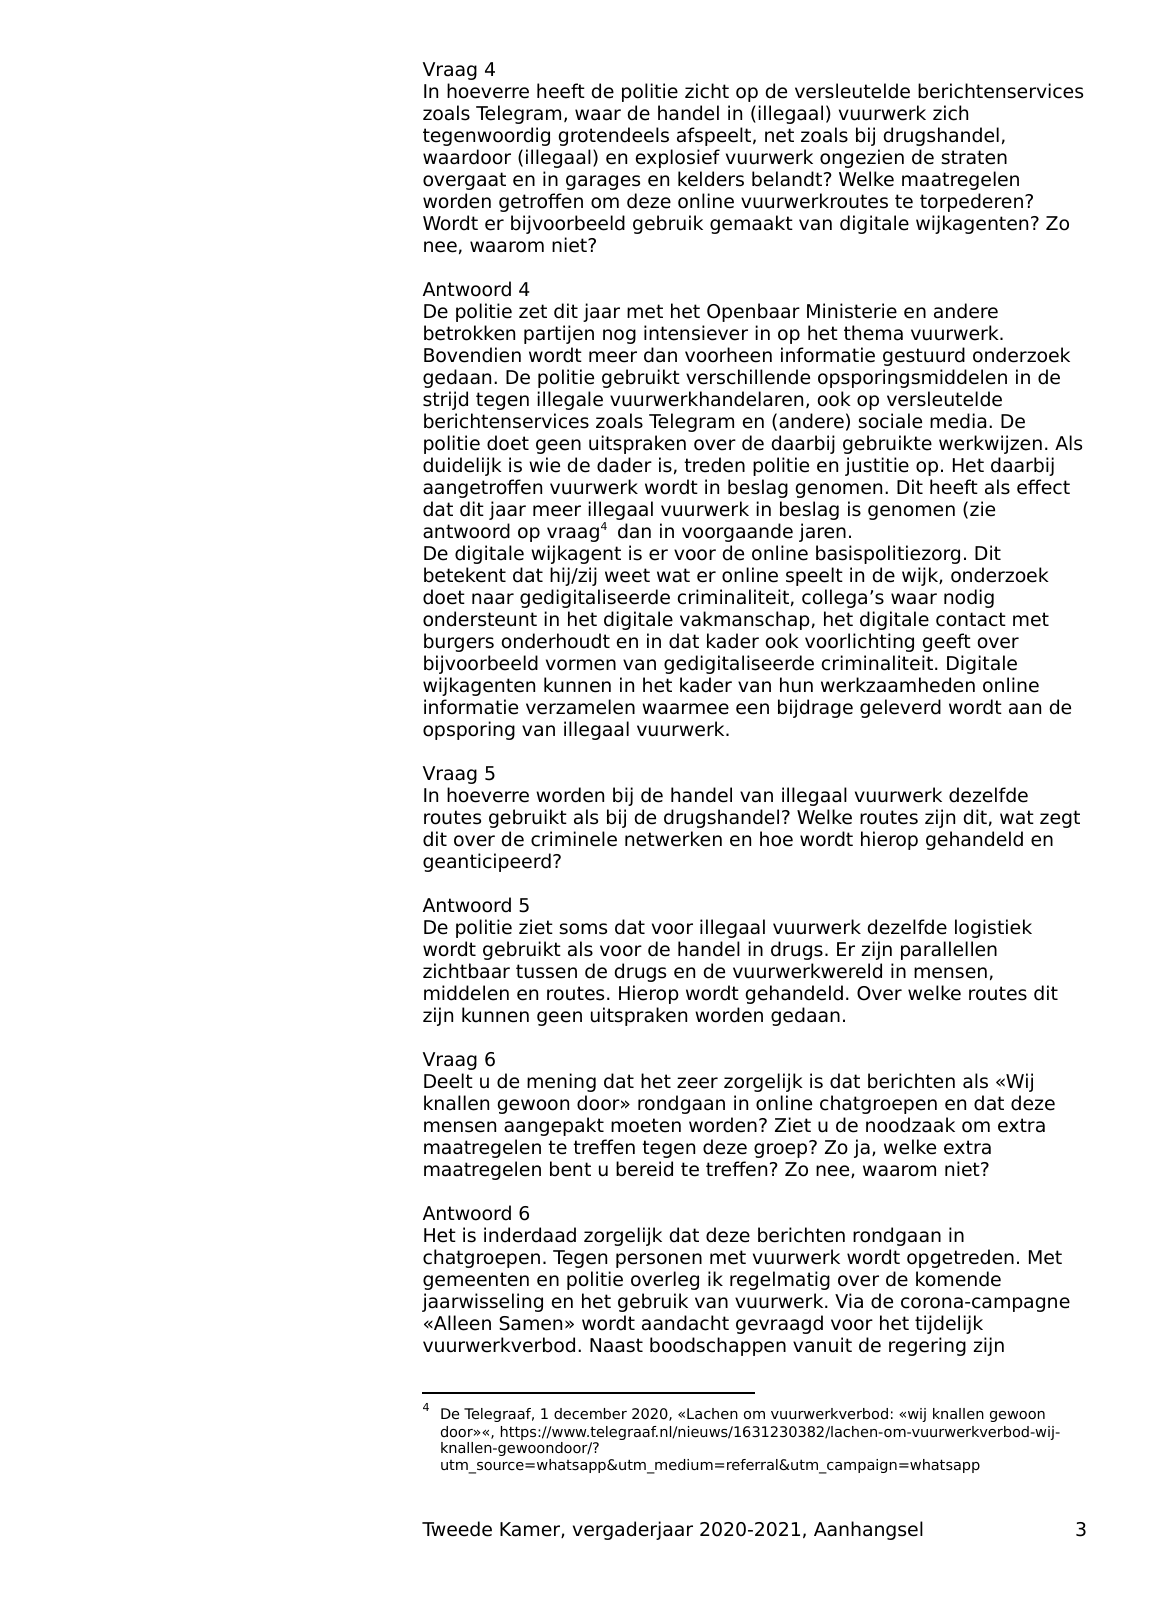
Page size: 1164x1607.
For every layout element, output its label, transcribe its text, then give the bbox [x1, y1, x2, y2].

text De digitale wijkagent is er voor de online basispolitiezorg. Dit betekent dat hij/zij weet wat er online speelt in de wijk, onderzoek doet naar gedigitaliseerde criminaliteit, collega’s waar nodig ondersteunt in het digitale vakmanschap, het digitale contact met burgers onderhoudt en in dat kader ook voorlichting geeft over bijvoorbeeld vormen van gedigitaliseerde criminaliteit. Digitale wijkagenten kunnen in het kader van hun werkzaamheden online informatie verzamelen waarmee een bijdrage geleverd wordt aan de opsporing van illegaal vuurwerk. [422, 543, 1087, 741]
text De Telegraaf, 1 december 2020, «Lachen om vuurwerkverbod: «wij knallen gewoon door»«, https://www.telegraaf.nl/nieuws/1631230382/lachen-om-vuurwerkverbod-wij-knallen-gewoondoor/? utm_source=whatsapp&utm_medium=referral&utm_campaign=whatsapp [422, 1402, 1087, 1474]
text Deelt u de mening dat het zeer zorgelijk is dat berichten als «Wij knallen gewoon door» rondgaan in online chatgroepen en dat deze mensen aangepakt moeten worden? Ziet u de noodzaak om extra maatregelen te treffen tegen deze groep? Zo ja, welke extra maatregelen bent u bereid te treffen? Zo nee, waarom niet? [422, 1071, 1087, 1181]
text Antwoord 4 [422, 279, 1087, 301]
text In hoeverre worden bij de handel van illegaal vuurwerk dezelfde routes gebruikt als bij de drugshandel? Welke routes zijn dit, wat zegt dit over de criminele netwerken en hoe wordt hierop gehandeld en geanticipeerd? [422, 785, 1087, 873]
text De politie ziet soms dat voor illegaal vuurwerk dezelfde logistiek wordt gebruikt als voor de handel in drugs. Er zijn parallellen zichtbaar tussen de drugs en de vuurwerkwereld in mensen, middelen en routes. Hierop wordt gehandeld. Over welke routes dit zijn kunnen geen uitspraken worden gedaan. [422, 917, 1087, 1027]
text Antwoord 6 [422, 1203, 1087, 1225]
text De politie zet dit jaar met het Openbaar Ministerie en andere betrokken partijen nog intensiever in op het thema vuurwerk. Bovendien wordt meer dan voorheen informatie gestuurd onderzoek gedaan. De politie gebruikt verschillende opsporingsmiddelen in de strijd tegen illegale vuurwerkhandelaren, ook op versleutelde berichtenservices zoals Telegram en (andere) sociale media. De politie doet geen uitspraken over de daarbij gebruikte werkwijzen. Als duidelijk is wie de dader is, treden politie en justitie op. Het daarbij aangetroffen vuurwerk wordt in beslag genomen. Dit heeft als effect dat dit jaar meer illegaal vuurwerk in beslag is genomen (zie antwoord op vraag dan in voorgaande jaren. [422, 301, 1087, 543]
text Vraag 5 [422, 763, 1087, 785]
text Vraag 4 [422, 59, 1087, 81]
text Vraag 6 [422, 1049, 1087, 1071]
text Antwoord 5 [422, 895, 1087, 917]
text In hoeverre heeft de politie zicht op de versleutelde berichtenservices zoals Telegram, waar de handel in (illegaal) vuurwerk zich tegenwoordig grotendeels afspeelt, net zoals bij drugshandel, waardoor (illegaal) en explosief vuurwerk ongezien de straten overgaat en in garages en kelders belandt? Welke maatregelen worden getroffen om deze online vuurwerkroutes te torpederen? Wordt er bijvoorbeeld gebruik gemaakt van digitale wijkagenten? Zo nee, waarom niet? [422, 81, 1087, 257]
text Het is inderdaad zorgelijk dat deze berichten rondgaan in chatgroepen. Tegen personen met vuurwerk wordt opgetreden. Met gemeenten en politie overleg ik regelmatig over de komende jaarwisseling en het gebruik van vuurwerk. Via de corona-campagne «Alleen Samen» wordt aandacht gevraagd voor het tijdelijk vuurwerkverbod. Naast boodschappen vanuit de regering zijn [422, 1225, 1087, 1357]
